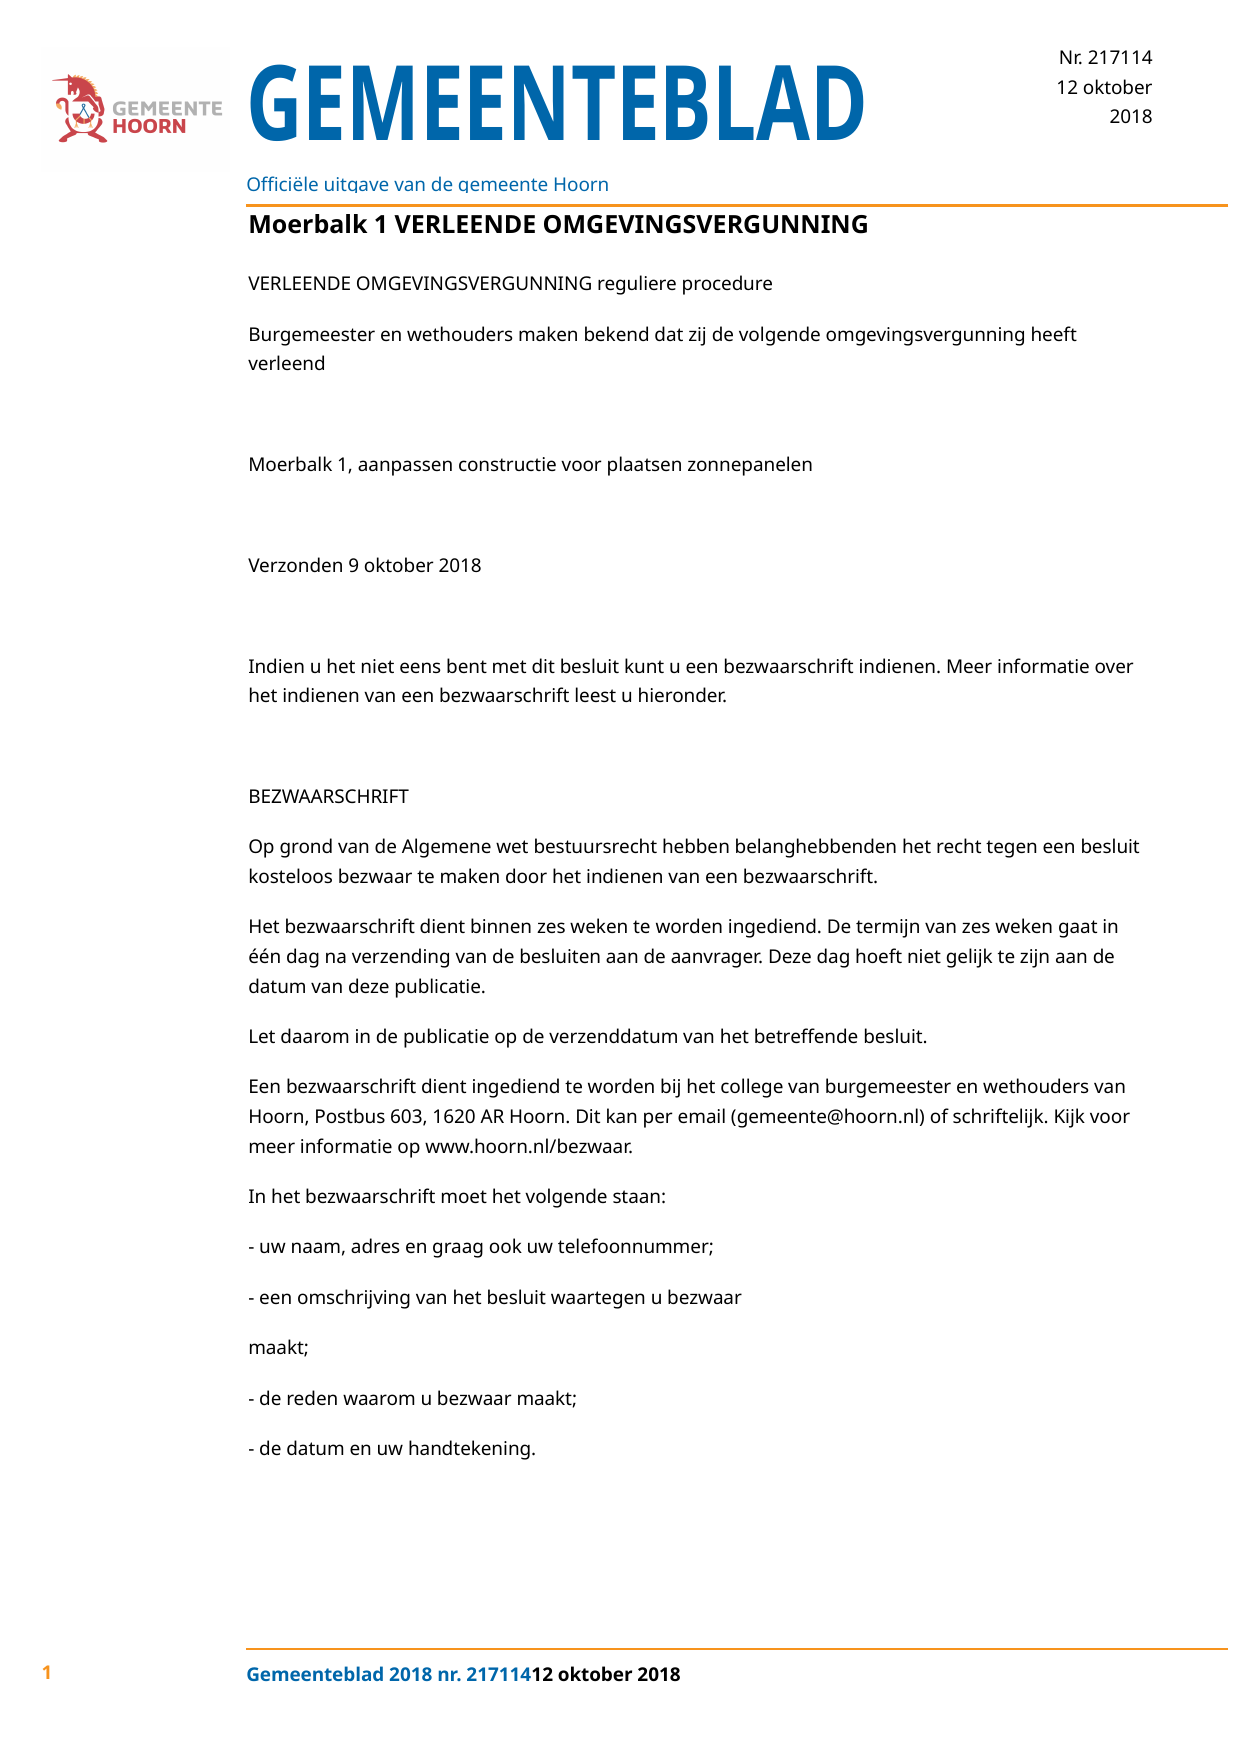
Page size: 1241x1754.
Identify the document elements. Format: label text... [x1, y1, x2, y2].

text - een omschrijving van het besluit waartegen u bezwaar [248, 1284, 1152, 1310]
text - de reden waarom u bezwaar maakt; [248, 1385, 1152, 1411]
text Moerbalk 1 VERLEENDE OMGEVINGSVERGUNNING [248, 207, 1152, 241]
text Burgemeester en wethouders maken bekend dat zij de volgende omgevingsvergunning heeft verleend [248, 321, 1152, 376]
text VERLEENDE OMGEVINGSVERGUNNING reguliere procedure [248, 270, 1152, 296]
text Het bezwaarschrift dient binnen zes weken te worden ingediend. De termijn van zes weken gaat in één dag na verzending van de besluiten aan de aanvrager. Deze dag hoeft niet gelijk te zijn aan de datum van deze publicatie. [248, 914, 1152, 998]
text maakt; [248, 1334, 1152, 1360]
text Op grond van de Algemene wet bestuursrecht hebben belanghebbenden het recht tegen een besluit kosteloos bezwaar te maken door het indienen van een bezwaarschrift. [248, 834, 1152, 889]
text BEZWAARSCHRIFT [248, 783, 1152, 809]
picture [41, 47, 231, 172]
text Indien u het niet eens bent met dit besluit kunt u een bezwaarschrift indienen. Meer informatie over het indienen van een bezwaarschrift leest u hieronder. [248, 653, 1152, 708]
text In het bezwaarschrift moet het volgende staan: [248, 1183, 1152, 1209]
text Let daarom in de publicatie op de verzenddatum van het betreffende besluit. [248, 1023, 1152, 1049]
text Moerbalk 1, aanpassen constructie voor plaatsen zonnepanelen [248, 451, 1152, 477]
text - uw naam, adres en graag ook uw telefoonnummer; [248, 1234, 1152, 1259]
text Een bezwaarschrift dient ingediend te worden bij het college van burgemeester en wethouders van Hoorn, Postbus 603, 1620 AR Hoorn. Dit kan per email (gemeente@hoorn.nl) of schriftelijk. Kijk voor meer informatie op www.hoorn.nl/bezwaar. [248, 1074, 1152, 1158]
text Verzonden 9 oktober 2018 [248, 552, 1152, 578]
text - de datum en uw handtekening. [248, 1435, 1152, 1461]
